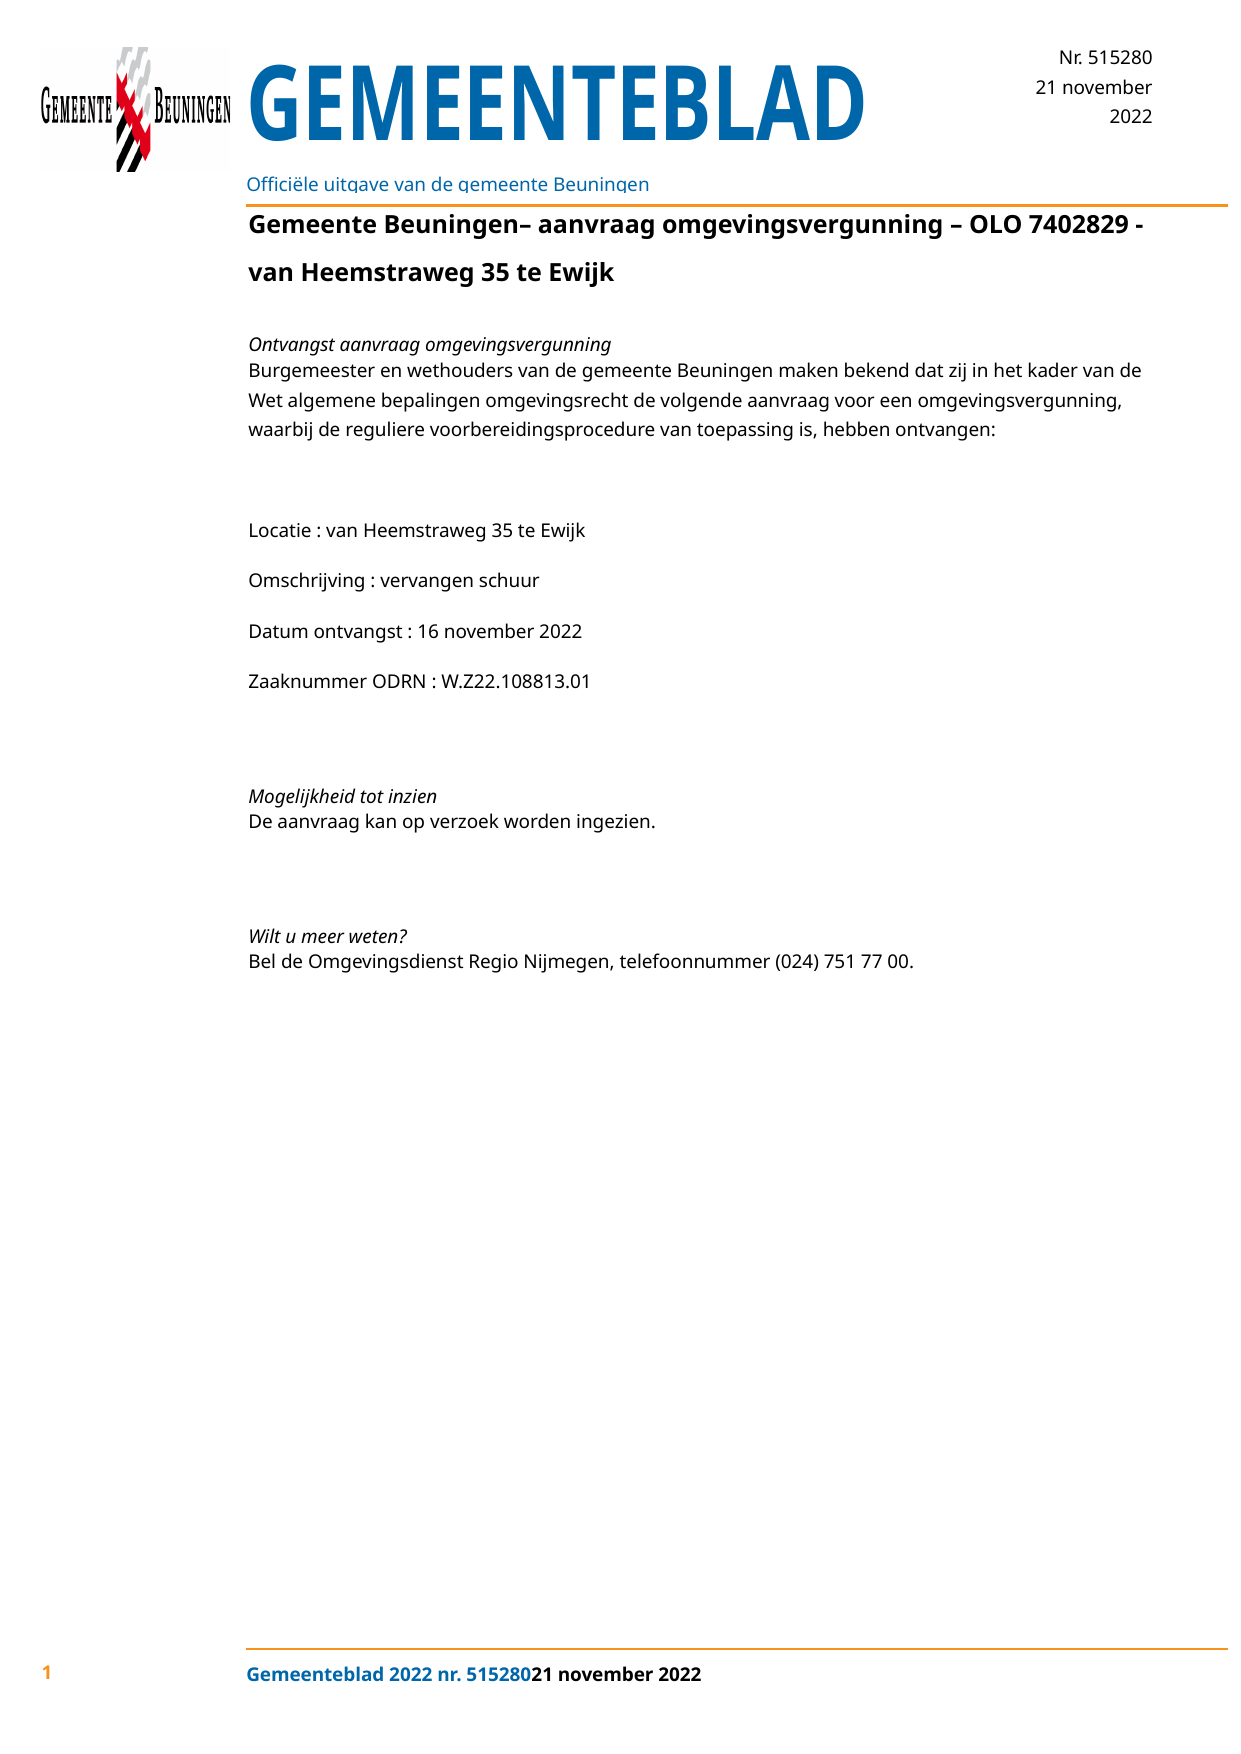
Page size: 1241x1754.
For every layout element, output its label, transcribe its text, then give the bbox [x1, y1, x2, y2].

text Ontvangst aanvraag omgevingsvergunning [248, 331, 1152, 357]
text Omschrijving : vervangen schuur [248, 568, 1152, 593]
text Zaaknummer ODRN : W.Z22.108813.01 [248, 668, 1152, 694]
picture [41, 47, 231, 172]
text Gemeente Beuningen– aanvraag omgevingsvergunning – OLO 7402829 - van Heemstraweg 35 te Ewijk [248, 207, 1152, 288]
text De aanvraag kan op verzoek worden ingezien. [248, 808, 1152, 834]
text Bel de Omgevingsdienst Regio Nijmegen, telefoonnummer (024) 751 77 00. [248, 949, 1152, 974]
text Wilt u meer weten? [248, 923, 1152, 949]
text Datum ontvangst : 16 november 2022 [248, 618, 1152, 644]
text Locatie : van Heemstraweg 35 te Ewijk [248, 517, 1152, 543]
text Burgemeester en wethouders van de gemeente Beuningen maken bekend dat zij in het kader van de Wet algemene bepalingen omgevingsrecht de volgende aanvraag voor een omgevingsvergunning, waarbij de reguliere voorbereidingsprocedure van toepassing is, hebben ontvangen: [248, 357, 1152, 442]
text Mogelijkheid tot inzien [248, 783, 1152, 808]
